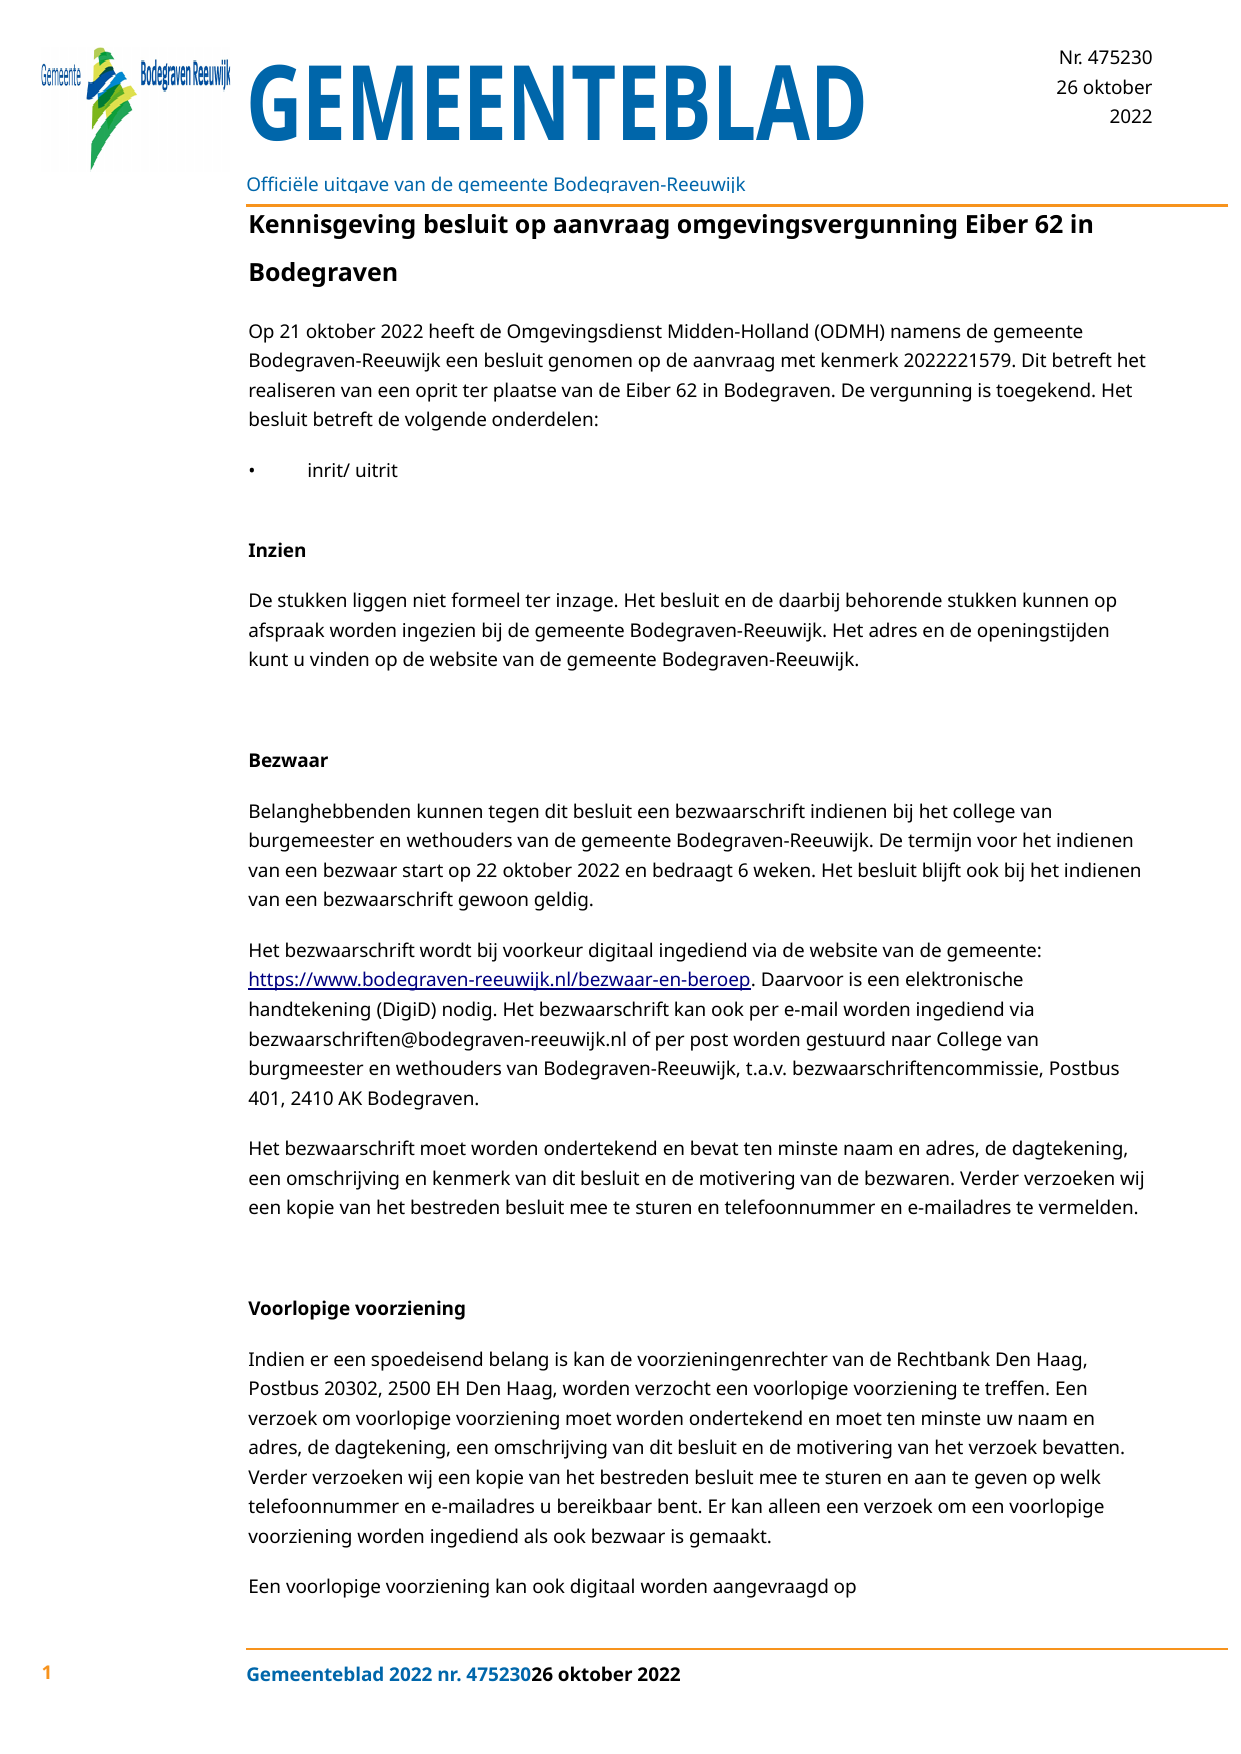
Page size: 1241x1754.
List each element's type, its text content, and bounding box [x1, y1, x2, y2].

text Het bezwaarschrift wordt bij voorkeur digitaal ingediend via de website van de gemeente: https://www.bodegraven-reeuwijk.nl/bezwaar-en-beroep. Daarvoor is een elektronische handtekening (DigiD) nodig. Het bezwaarschrift kan ook per e-mail worden ingediend via bezwaarschriften@bodegraven-reeuwijk.nl of per post worden gestuurd naar College van burgmeester en wethouders van Bodegraven-Reeuwijk, t.a.v. bezwaarschriftencommissie, Postbus 401, 2410 AK Bodegraven. [248, 937, 1152, 1111]
text Indien er een spoedeisend belang is kan de voorzieningenrechter van de Rechtbank Den Haag, Postbus 20302, 2500 EH Den Haag, worden verzocht een voorlopige voorziening te treffen. Een verzoek om voorlopige voorziening moet worden ondertekend en moet ten minste uw naam en adres, de dagtekening, een omschrijving van dit besluit en de motivering van het verzoek bevatten. Verder verzoeken wij een kopie van het bestreden besluit mee te sturen en aan te geven op welk telefoonnummer en e-mailadres u bereikbaar bent. Er kan alleen een verzoek om een voorlopige voorziening worden ingediend als ook bezwaar is gemaakt. [248, 1346, 1152, 1549]
text Het bezwaarschrift moet worden ondertekend en bevat ten minste naam en adres, de dagtekening, een omschrijving en kenmerk van dit besluit en de motivering van de bezwaren. Verder verzoeken wij een kopie van het bestreden besluit mee te sturen en telefoonnummer en e-mailadres te vermelden. [248, 1135, 1152, 1220]
text Bezwaar [248, 747, 1152, 773]
text Belanghebbenden kunnen tegen dit besluit een bezwaarschrift indienen bij het college van burgemeester en wethouders van de gemeente Bodegraven-Reeuwijk. De termijn voor het indienen van een bezwaar start op 22 oktober 2022 en bedraagt 6 weken. Het besluit blijft ook bij het indienen van een bezwaarschrift gewoon geldig. [248, 798, 1152, 912]
text Voorlopige voorziening [248, 1295, 1152, 1321]
text Inzien [248, 537, 1152, 563]
text De stukken liggen niet formeel ter inzage. Het besluit en de daarbij behorende stukken kunnen op afspraak worden ingezien bij de gemeente Bodegraven-Reeuwijk. Het adres en de openingstijden kunt u vinden op de website van de gemeente Bodegraven-Reeuwijk. [248, 587, 1152, 672]
text Een voorlopige voorziening kan ook digitaal worden aangevraagd op [248, 1574, 1152, 1599]
list inrit/ uitrit [248, 457, 1152, 483]
text Kennisgeving besluit op aanvraag omgevingsvergunning Eiber 62 in Bodegraven [248, 207, 1152, 288]
text Op 21 oktober 2022 heeft de Omgevingsdienst Midden-Holland (ODMH) namens de gemeente Bodegraven-Reeuwijk een besluit genomen op de aanvraag met kenmerk 2022221579. Dit betreft het realiseren van een oprit ter plaatse van de Eiber 62 in Bodegraven. De vergunning is toegekend. Het besluit betreft de volgende onderdelen: [248, 318, 1152, 432]
picture [41, 47, 231, 172]
